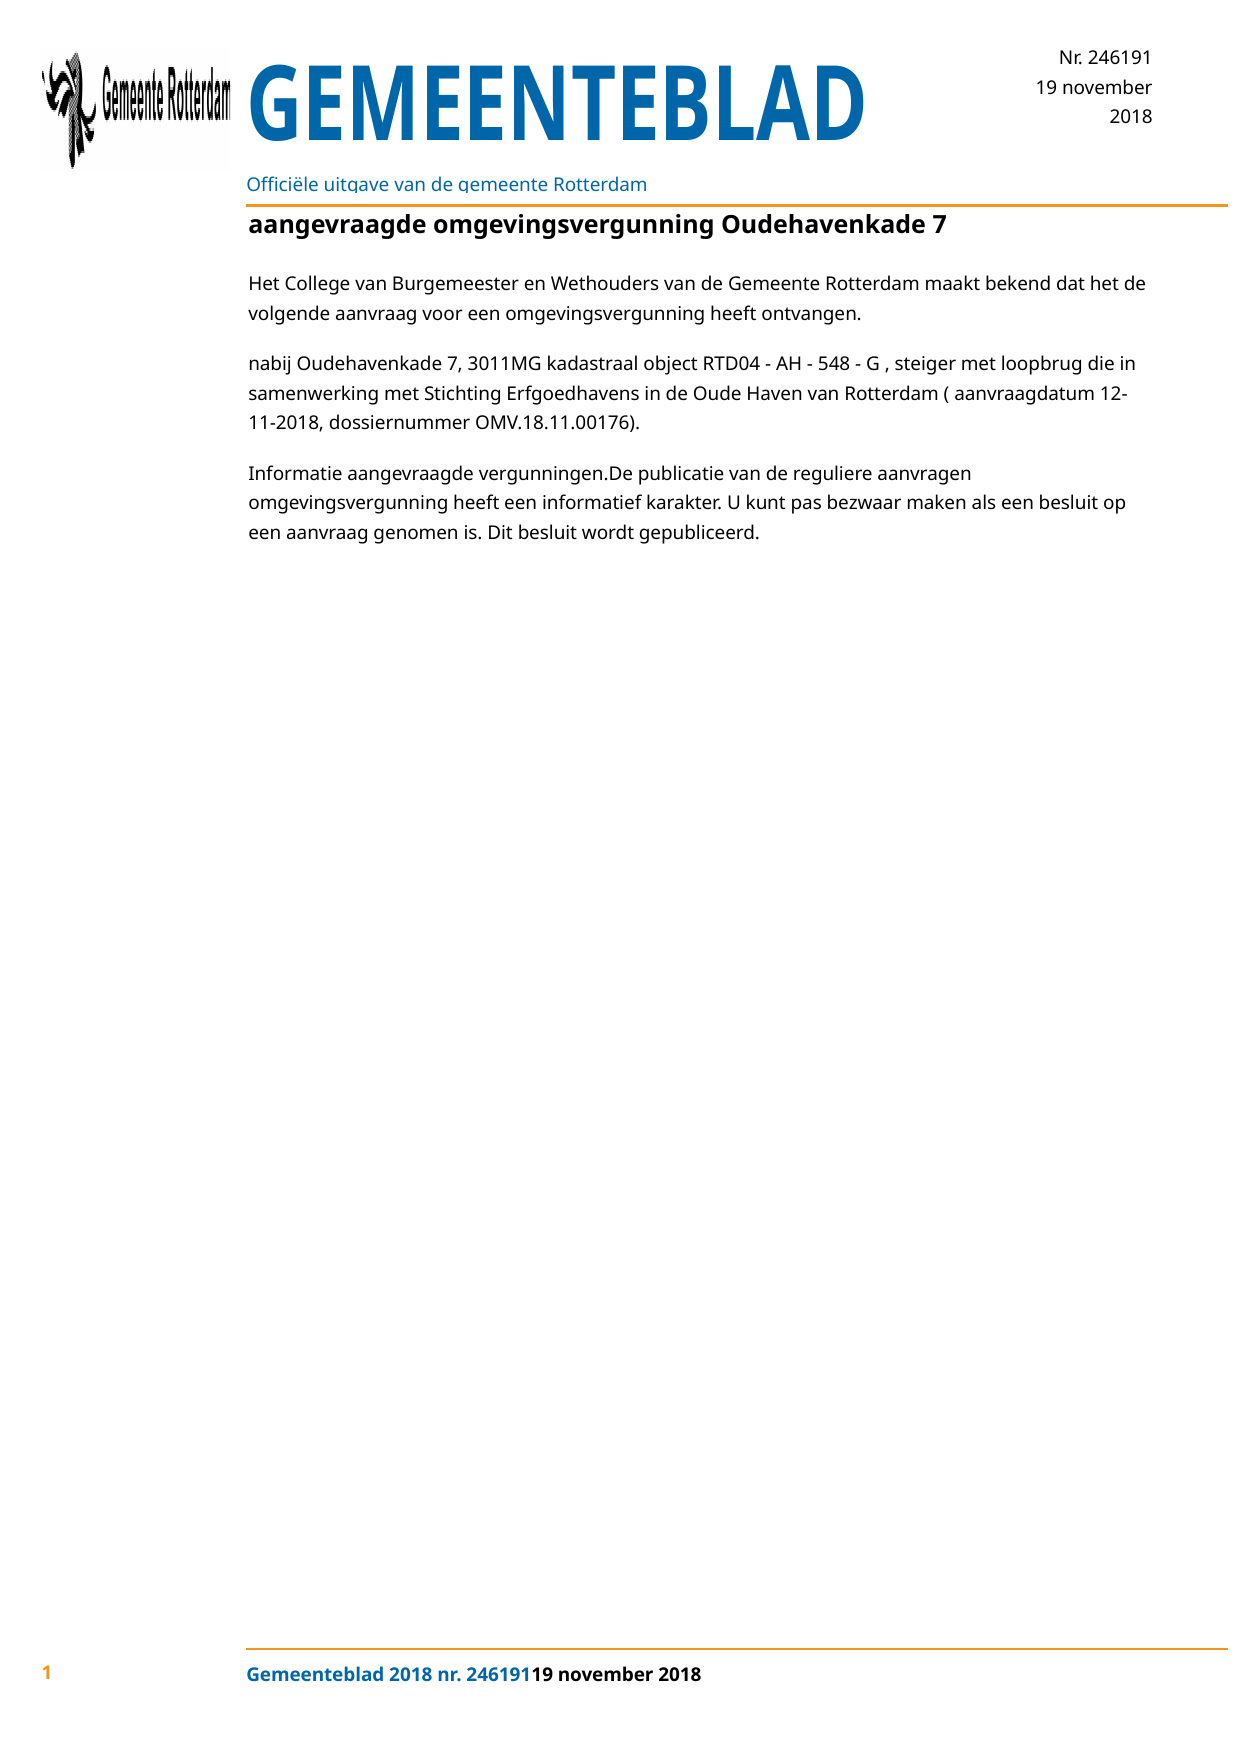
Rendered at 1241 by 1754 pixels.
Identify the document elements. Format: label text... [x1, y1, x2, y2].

picture [41, 47, 231, 172]
text Informatie aangevraagde vergunningen.De publicatie van de reguliere aanvragen omgevingsvergunning heeft een informatief karakter. U kunt pas bezwaar maken als een besluit op een aanvraag genomen is. Dit besluit wordt gepubliceerd. [248, 460, 1152, 545]
text aangevraagde omgevingsvergunning Oudehavenkade 7 [248, 207, 1152, 241]
text Het College van Burgemeester en Wethouders van de Gemeente Rotterdam maakt bekend dat het de volgende aanvraag voor een omgevingsvergunning heeft ontvangen. [248, 270, 1152, 326]
text nabij Oudehavenkade 7, 3011MG kadastraal object RTD04 - AH - 548 - G , steiger met loopbrug die in samenwerking met Stichting Erfgoedhavens in de Oude Haven van Rotterdam ( aanvraagdatum 12-11-2018, dossiernummer OMV.18.11.00176). [248, 350, 1152, 435]
